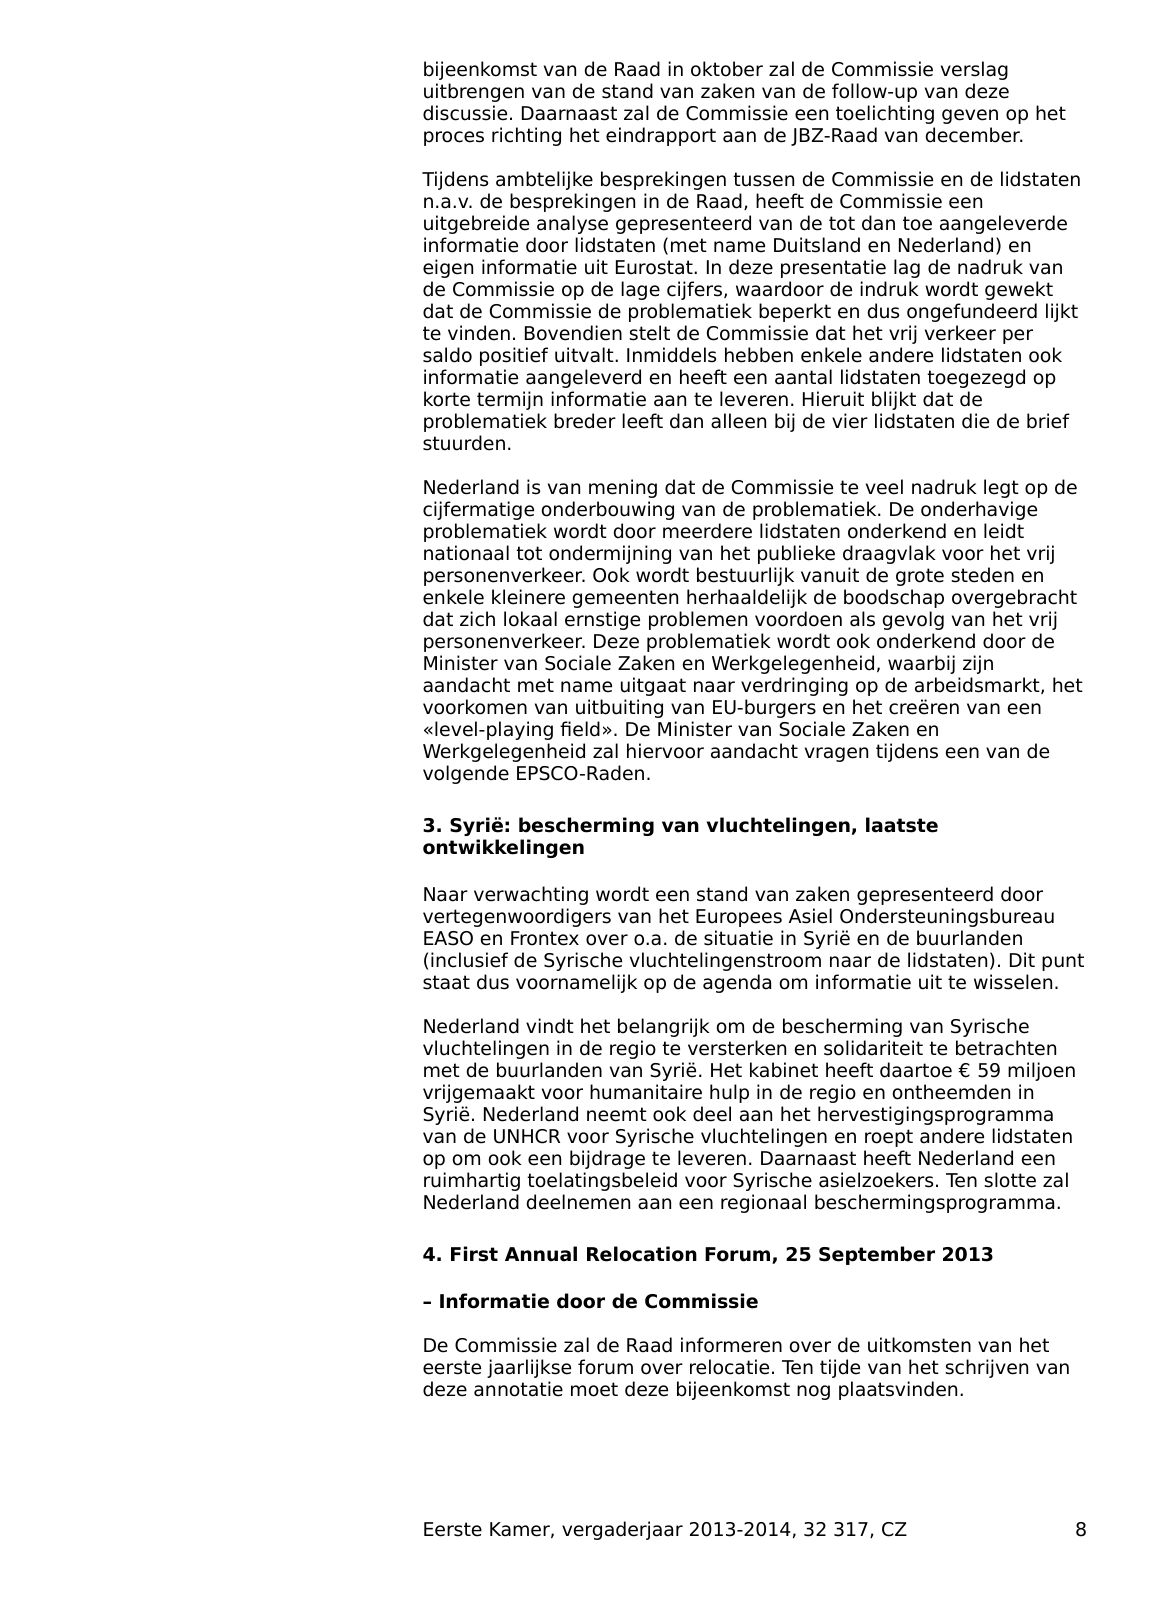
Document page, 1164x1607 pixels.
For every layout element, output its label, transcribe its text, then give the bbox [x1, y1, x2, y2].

text De Commissie zal de Raad informeren over de uitkomsten van het eerste jaarlijkse forum over relocatie. Ten tijde van het schrijven van deze annotatie moet deze bijeenkomst nog plaatsvinden. [422, 1335, 1087, 1401]
text Nederland is van mening dat de Commissie te veel nadruk legt op de cijfermatige onderbouwing van de problematiek. De onderhavige problematiek wordt door meerdere lidstaten onderkend en leidt nationaal tot ondermijning van het publieke draagvlak voor het vrij personenverkeer. Ook wordt bestuurlijk vanuit de grote steden en enkele kleinere gemeenten herhaaldelijk de boodschap overgebracht dat zich lokaal ernstige problemen voordoen als gevolg van het vrij personenverkeer. Deze problematiek wordt ook onderkend door de Minister van Sociale Zaken en Werkgelegenheid, waarbij zijn aandacht met name uitgaat naar verdringing op de arbeidsmarkt, het voorkomen van uitbuiting van EU-burgers en het creëren van een «level-playing field». De Minister van Sociale Zaken en Werkgelegenheid zal hiervoor aandacht vragen tijdens een van de volgende EPSCO-Raden. [422, 477, 1087, 785]
text bijeenkomst van de Raad in oktober zal de Commissie verslag uitbrengen van de stand van zaken van de follow-up van deze discussie. Daarnaast zal de Commissie een toelichting geven op het proces richting het eindrapport aan de JBZ-Raad van december. [422, 59, 1087, 147]
subtitle 4. First Annual Relocation Forum, 25 September 2013 [422, 1244, 1087, 1266]
subtitle – Informatie door de Commissie [422, 1291, 1087, 1313]
text Tijdens ambtelijke besprekingen tussen de Commissie en de lidstaten n.a.v. de besprekingen in de Raad, heeft de Commissie een uitgebreide analyse gepresenteerd van de tot dan toe aangeleverde informatie door lidstaten (met name Duitsland en Nederland) en eigen informatie uit Eurostat. In deze presentatie lag de nadruk van de Commissie op de lage cijfers, waardoor de indruk wordt gewekt dat de Commissie de problematiek beperkt en dus ongefundeerd lijkt te vinden. Bovendien stelt de Commissie dat het vrij verkeer per saldo positief uitvalt. Inmiddels hebben enkele andere lidstaten ook informatie aangeleverd en heeft een aantal lidstaten toegezegd op korte termijn informatie aan te leveren. Hieruit blijkt dat de problematiek breder leeft dan alleen bij de vier lidstaten die de brief stuurden. [422, 169, 1087, 455]
subtitle 3. Syrië: bescherming van vluchtelingen, laatste ontwikkelingen [422, 815, 1087, 859]
text Nederland vindt het belangrijk om de bescherming van Syrische vluchtelingen in de regio te versterken en solidariteit te betrachten met de buurlanden van Syrië. Het kabinet heeft daartoe € 59 miljoen vrijgemaakt voor humanitaire hulp in de regio en ontheemden in Syrië. Nederland neemt ook deel aan het hervestigingsprogramma van de UNHCR voor Syrische vluchtelingen en roept andere lidstaten op om ook een bijdrage te leveren. Daarnaast heeft Nederland een ruimhartig toelatingsbeleid voor Syrische asielzoekers. Ten slotte zal Nederland deelnemen aan een regionaal beschermingsprogramma. [422, 1016, 1087, 1214]
text Naar verwachting wordt een stand van zaken gepresenteerd door vertegenwoordigers van het Europees Asiel Ondersteuningsbureau EASO en Frontex over o.a. de situatie in Syrië en de buurlanden (inclusief de Syrische vluchtelingenstroom naar de lidstaten). Dit punt staat dus voornamelijk op de agenda om informatie uit te wisselen. [422, 884, 1087, 994]
